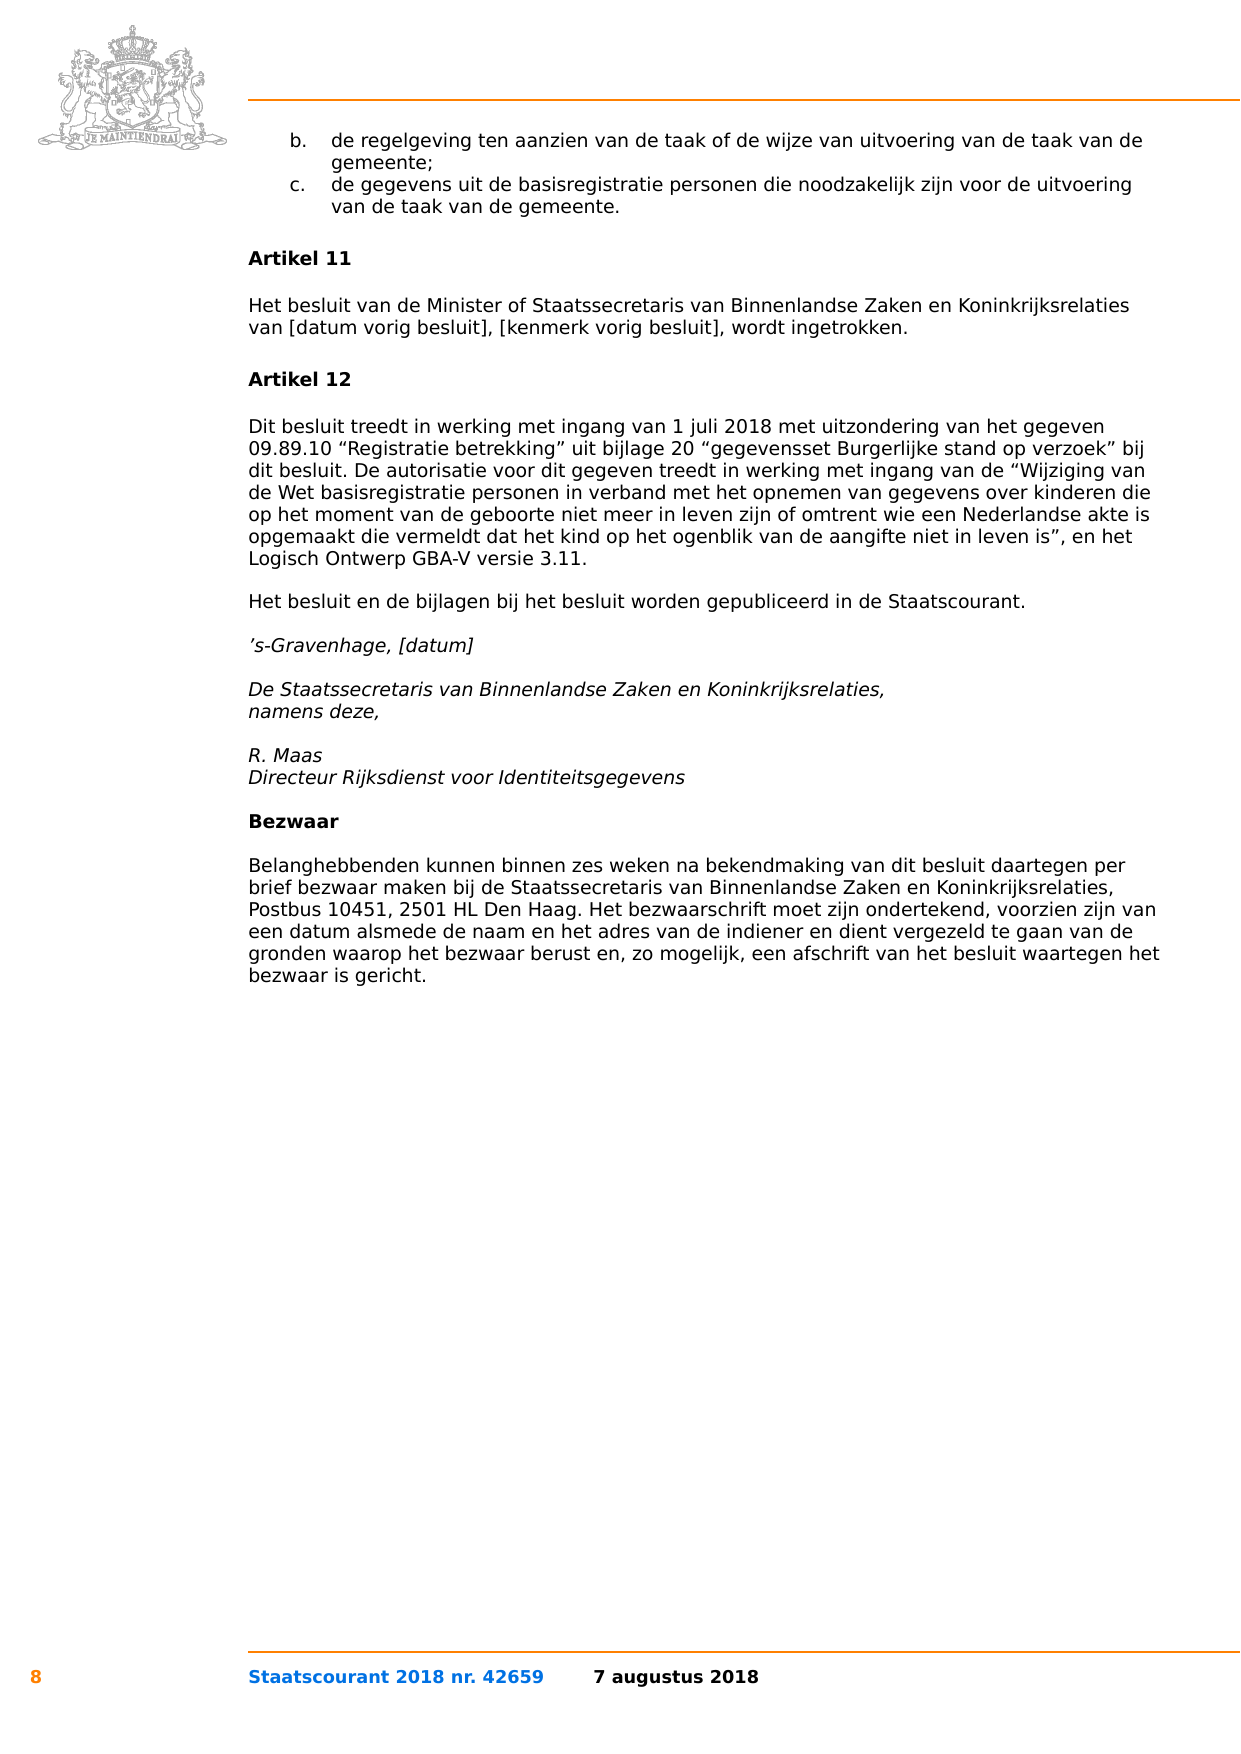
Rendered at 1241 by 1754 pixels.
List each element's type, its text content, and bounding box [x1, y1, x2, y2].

text c. de gegevens uit de basisregistratie personen die noodzakelijk zijn voor de uitvoering van de taak van de gemeente. [289, 174, 1163, 218]
text Het besluit van de Minister of Staatssecretaris van Binnenlandse Zaken en Koninkrijksrelaties van [datum vorig besluit], [kenmerk vorig besluit], wordt ingetrokken. [248, 295, 1163, 339]
text Belanghebbenden kunnen binnen zes weken na bekendmaking van dit besluit daartegen per brief bezwaar maken bij de Staatssecretaris van Binnenlandse Zaken en Koninkrijksrelaties, Postbus 10451, 2501 HL Den Haag. Het bezwaarschrift moet zijn ondertekend, voorzien zijn van een datum alsmede de naam en het adres van de indiener en dient vergezeld te gaan van de gronden waarop het bezwaar berust en, zo mogelijk, een afschrift van het besluit waartegen het bezwaar is gericht. [248, 855, 1163, 987]
text De Staatssecretaris van Binnenlandse Zaken en Koninkrijksrelaties, namens deze, R. Maas Directeur Rijksdienst voor Identiteitsgegevens [248, 679, 1163, 789]
picture [38, 25, 227, 150]
subtitle Artikel 11 [248, 248, 1163, 270]
text Bezwaar [248, 811, 1163, 833]
text Dit besluit treedt in werking met ingang van 1 juli 2018 met uitzondering van het gegeven 09.89.10 “Registratie betrekking” uit bijlage 20 “gegevensset Burgerlijke stand op verzoek” bij dit besluit. De autorisatie voor dit gegeven treedt in werking met ingang van de “Wijziging van de Wet basisregistratie personen in verband met het opnemen van gegevens over kinderen die op het moment van de geboorte niet meer in leven zijn of omtrent wie een Nederlandse akte is opgemaakt die vermeldt dat het kind op het ogenblik van de aangifte niet in leven is”, en het Logisch Ontwerp GBA-V versie 3.11. [248, 416, 1163, 569]
text b. de regelgeving ten aanzien van de taak of de wijze van uitvoering van de taak van de gemeente; [289, 130, 1163, 174]
text Het besluit en de bijlagen bij het besluit worden gepubliceerd in de Staatscourant. [248, 591, 1163, 613]
text ’s-Gravenhage, [datum] [248, 635, 1163, 657]
subtitle Artikel 12 [248, 369, 1163, 391]
